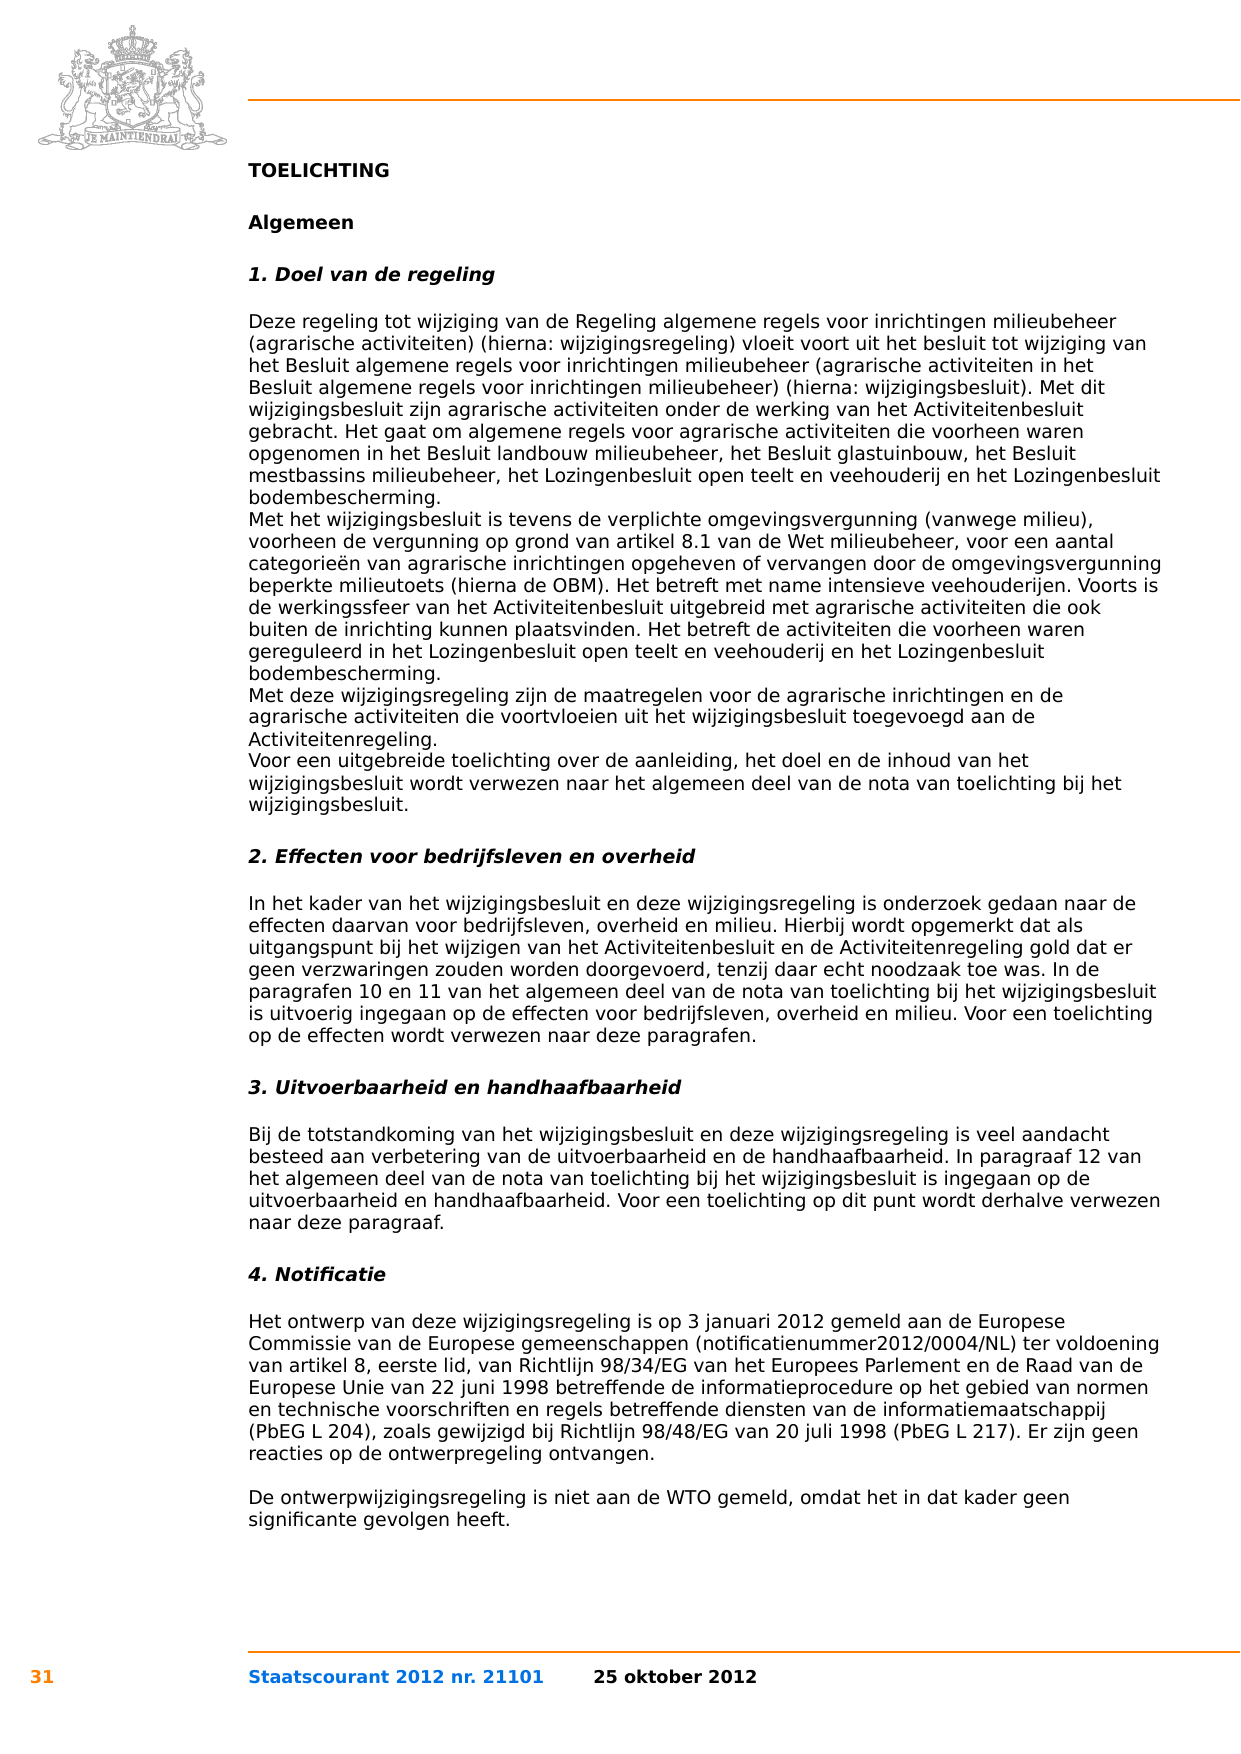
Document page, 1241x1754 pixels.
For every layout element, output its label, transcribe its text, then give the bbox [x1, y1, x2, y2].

subtitle 4. Notificatie [248, 1264, 1163, 1286]
text Voor een uitgebreide toelichting over de aanleiding, het doel en de inhoud van het wijzigingsbesluit wordt verwezen naar het algemeen deel van de nota van toelichting bij het wijzigingsbesluit. [248, 750, 1163, 816]
text De ontwerpwijzigingsregeling is niet aan de WTO gemeld, omdat het in dat kader geen significante gevolgen heeft. [248, 1487, 1163, 1531]
text Bij de totstandkoming van het wijzigingsbesluit en deze wijzigingsregeling is veel aandacht besteed aan verbetering van de uitvoerbaarheid en de handhaafbaarheid. In paragraaf 12 van het algemeen deel van de nota van toelichting bij het wijzigingsbesluit is ingegaan op de uitvoerbaarheid en handhaafbaarheid. Voor een toelichting op dit punt wordt derhalve verwezen naar deze paragraaf. [248, 1124, 1163, 1234]
subtitle 1. Doel van de regeling [248, 264, 1163, 286]
text Met deze wijzigingsregeling zijn de maatregelen voor de agrarische inrichtingen en de agrarische activiteiten die voortvloeien uit het wijzigingsbesluit toegevoegd aan de Activiteitenregeling. [248, 684, 1163, 750]
subtitle Algemeen [248, 212, 1163, 234]
subtitle 3. Uitvoerbaarheid en handhaafbaarheid [248, 1077, 1163, 1099]
text Met het wijzigingsbesluit is tevens de verplichte omgevingsvergunning (vanwege milieu), voorheen de vergunning op grond van artikel 8.1 van de Wet milieubeheer, voor een aantal categorieën van agrarische inrichtingen opgeheven of vervangen door de omgevingsvergunning beperkte milieutoets (hierna de OBM). Het betreft met name intensieve veehouderijen. Voorts is de werkingssfeer van het Activiteitenbesluit uitgebreid met agrarische activiteiten die ook buiten de inrichting kunnen plaatsvinden. Het betreft de activiteiten die voorheen waren gereguleerd in het Lozingenbesluit open teelt en veehouderij en het Lozingenbesluit bodembescherming. [248, 509, 1163, 684]
text In het kader van het wijzigingsbesluit en deze wijzigingsregeling is onderzoek gedaan naar de effecten daarvan voor bedrijfsleven, overheid en milieu. Hierbij wordt opgemerkt dat als uitgangspunt bij het wijzigen van het Activiteitenbesluit en de Activiteitenregeling gold dat er geen verzwaringen zouden worden doorgevoerd, tenzij daar echt noodzaak toe was. In de paragrafen 10 en 11 van het algemeen deel van de nota van toelichting bij het wijzigingsbesluit is uitvoerig ingegaan op de effecten voor bedrijfsleven, overheid en milieu. Voor een toelichting op de effecten wordt verwezen naar deze paragrafen. [248, 893, 1163, 1047]
picture [38, 25, 227, 150]
subtitle TOELICHTING [248, 160, 1163, 182]
subtitle 2. Effecten voor bedrijfsleven en overheid [248, 846, 1163, 868]
text Deze regeling tot wijziging van de Regeling algemene regels voor inrichtingen milieubeheer (agrarische activiteiten) (hierna: wijzigingsregeling) vloeit voort uit het besluit tot wijziging van het Besluit algemene regels voor inrichtingen milieubeheer (agrarische activiteiten in het Besluit algemene regels voor inrichtingen milieubeheer) (hierna: wijzigingsbesluit). Met dit wijzigingsbesluit zijn agrarische activiteiten onder de werking van het Activiteitenbesluit gebracht. Het gaat om algemene regels voor agrarische activiteiten die voorheen waren opgenomen in het Besluit landbouw milieubeheer, het Besluit glastuinbouw, het Besluit mestbassins milieubeheer, het Lozingenbesluit open teelt en veehouderij en het Lozingenbesluit bodembescherming. [248, 311, 1163, 509]
text Het ontwerp van deze wijzigingsregeling is op 3 januari 2012 gemeld aan de Europese Commissie van de Europese gemeenschappen (notificatienummer2012/0004/NL) ter voldoening van artikel 8, eerste lid, van Richtlijn 98/34/EG van het Europees Parlement en de Raad van de Europese Unie van 22 juni 1998 betreffende de informatieprocedure op het gebied van normen en technische voorschriften en regels betreffende diensten van de informatiemaatschappij (PbEG L 204), zoals gewijzigd bij Richtlijn 98/48/EG van 20 juli 1998 (PbEG L 217). Er zijn geen reacties op de ontwerpregeling ontvangen. [248, 1311, 1163, 1465]
